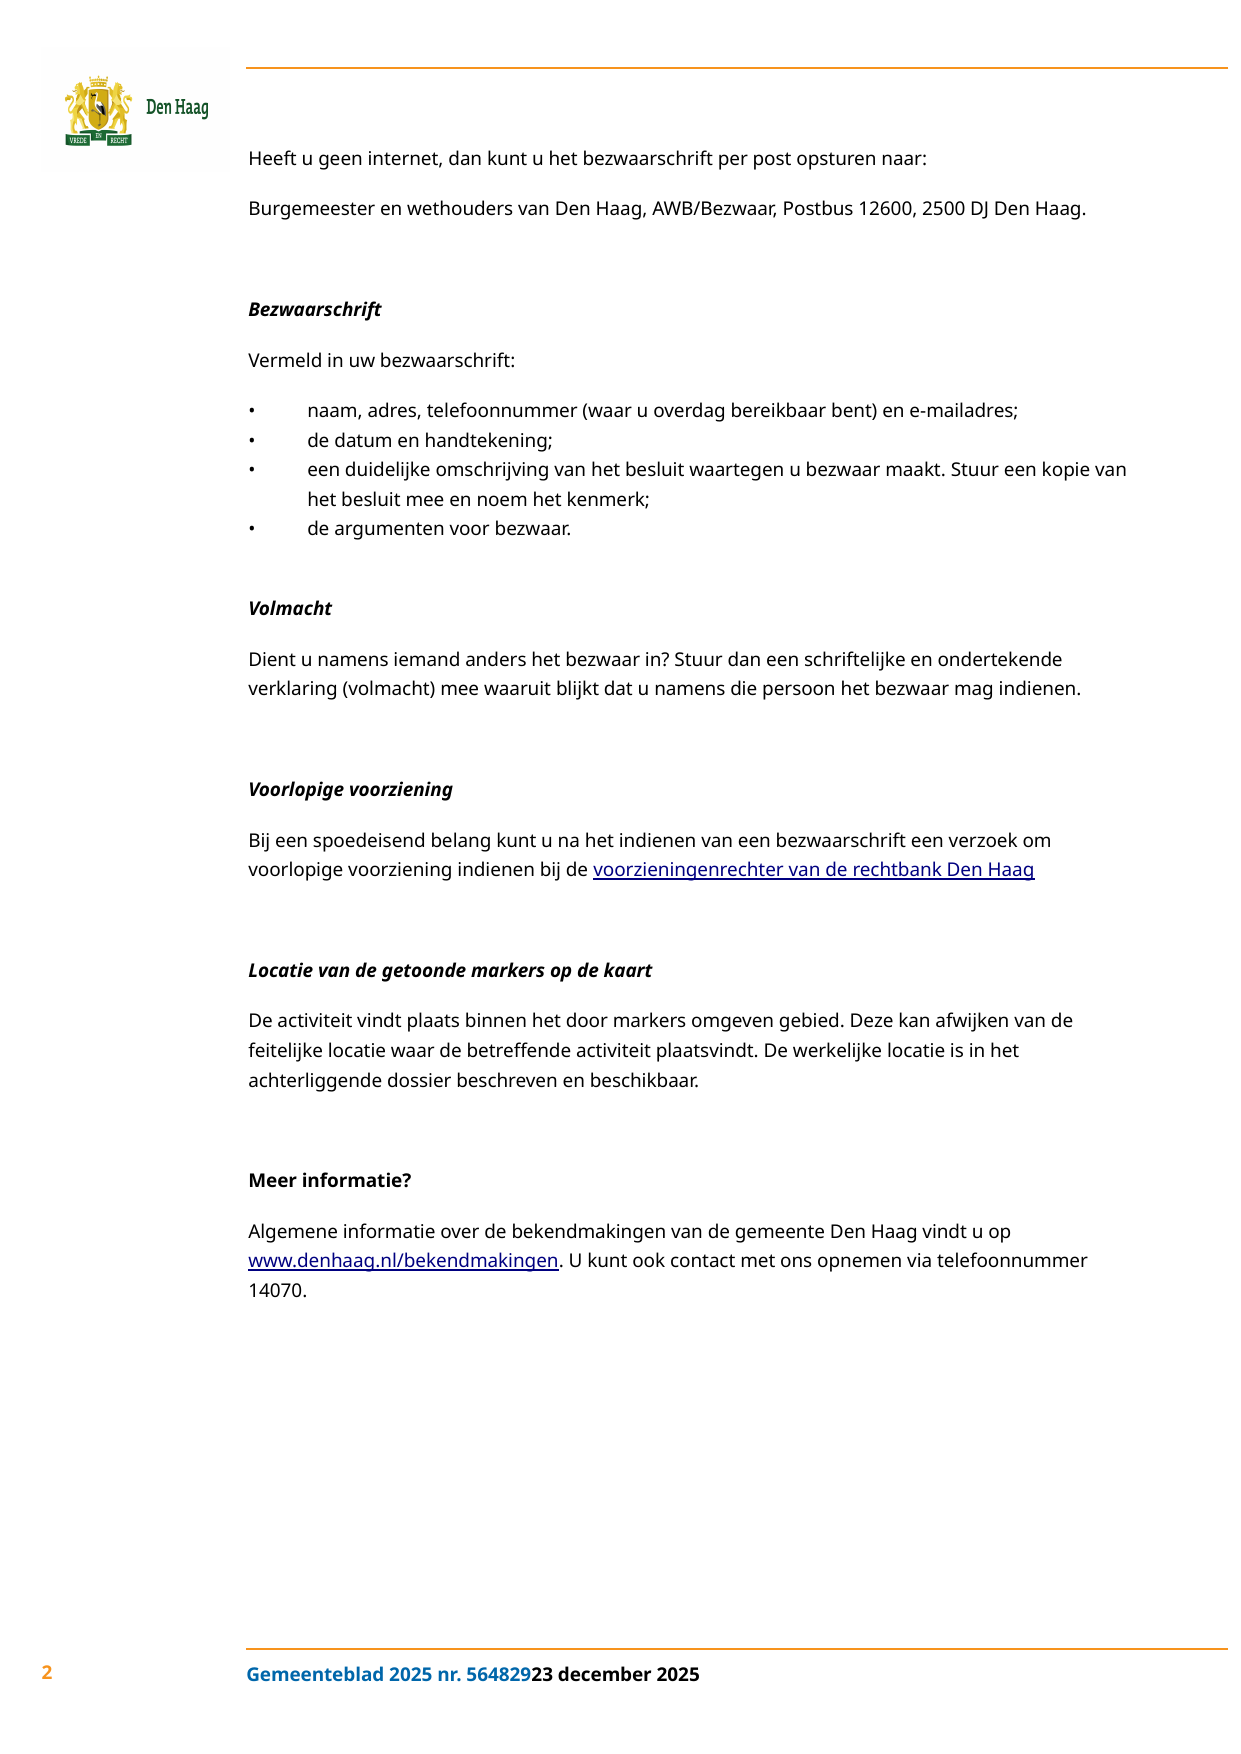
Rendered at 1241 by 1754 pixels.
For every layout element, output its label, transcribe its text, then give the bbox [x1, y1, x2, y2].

text Locatie van de getoonde markers op de kaart [248, 957, 1152, 983]
list naam, adres, telefoonnummer (waar u overdag bereikbaar bent) en e-mailadres; [248, 397, 1152, 423]
text De activiteit vindt plaats binnen het door markers omgeven gebied. Deze kan afwijken van de feitelijke locatie waar de betreffende activiteit plaatsvindt. De werkelijke locatie is in het achterliggende dossier beschreven en beschikbaar. [248, 1008, 1152, 1093]
list de datum en handtekening; [248, 427, 1152, 453]
picture [41, 47, 231, 172]
list een duidelijke omschrijving van het besluit waartegen u bezwaar maakt. Stuur een kopie van het besluit mee en noem het kenmerk; [248, 456, 1152, 512]
text Volmacht [248, 596, 1152, 621]
text Voorlopige voorziening [248, 776, 1152, 802]
text Algemene informatie over de bekendmakingen van de gemeente Den Haag vindt u op www.denhaag.nl/bekendmakingen. U kunt ook contact met ons opnemen via telefoonnummer 14070. [248, 1218, 1152, 1303]
text Bezwaarschrift [248, 296, 1152, 322]
text Heeft u geen internet, dan kunt u het bezwaarschrift per post opsturen naar: [248, 145, 1152, 171]
text Meer informatie? [248, 1168, 1152, 1193]
list de argumenten voor bezwaar. [248, 516, 1152, 541]
text Bij een spoedeisend belang kunt u na het indienen van een bezwaarschrift een verzoek om voorlopige voorziening indienen bij de voorzieningenrechter van de rechtbank Den Haag [248, 827, 1152, 882]
text Dient u namens iemand anders het bezwaar in? Stuur dan een schriftelijke en ondertekende verklaring (volmacht) mee waaruit blijkt dat u namens die persoon het bezwaar mag indienen. [248, 646, 1152, 701]
text Burgemeester en wethouders van Den Haag, AWB/Bezwaar, Postbus 12600, 2500 DJ Den Haag. [248, 196, 1152, 221]
text Vermeld in uw bezwaarschrift: [248, 347, 1152, 373]
